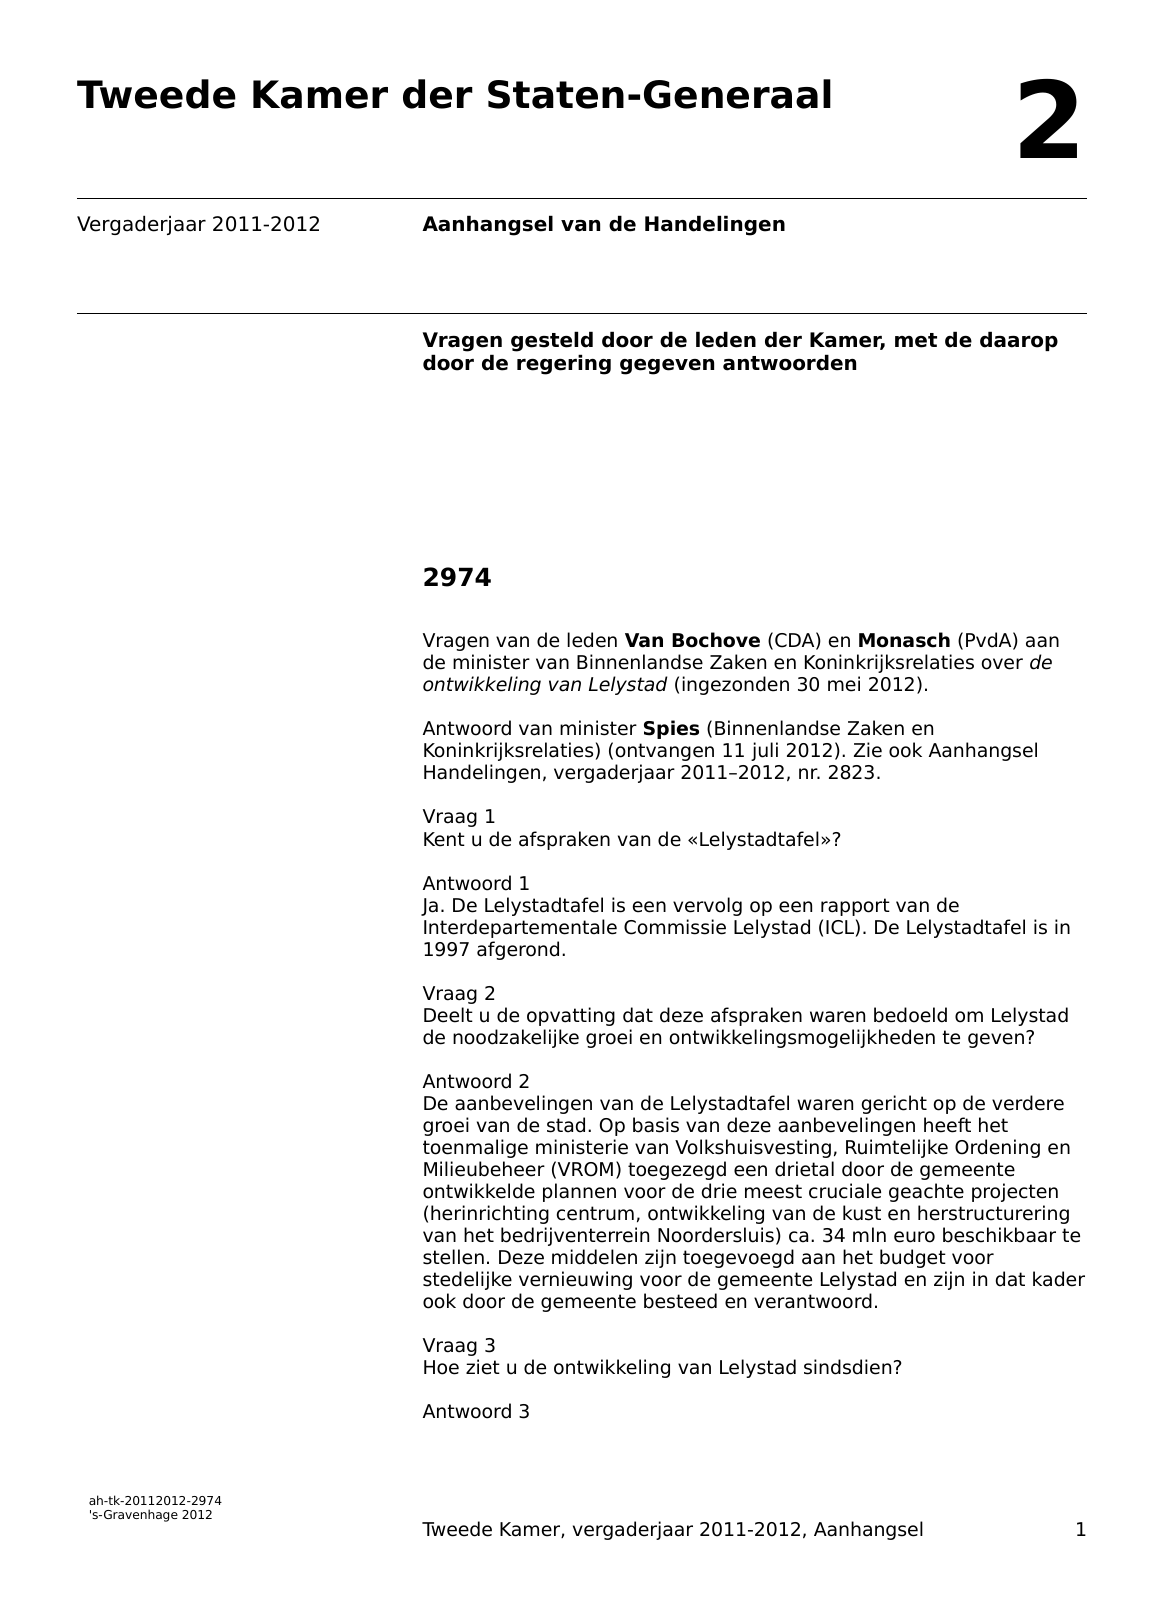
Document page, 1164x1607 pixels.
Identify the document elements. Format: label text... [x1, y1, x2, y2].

table_header 2 [886, 59, 1087, 198]
table_cell Vergaderjaar 2011-2012 [77, 199, 422, 313]
text De aanbevelingen van de Lelystadtafel waren gericht op de verdere groei van de stad. Op basis van deze aanbevelingen heeft het toenmalige ministerie van Volkshuisvesting, Ruimtelijke Ordening en Milieubeheer (VROM) toegezegd een drietal door de gemeente ontwikkelde plannen voor de drie meest cruciale geachte projecten (herinrichting centrum, ontwikkeling van de kust en herstructurering van het bedrijventerrein Noordersluis) ca. 34 mln euro beschikbaar te stellen. Deze middelen zijn toegevoegd aan het budget voor stedelijke vernieuwing voor de gemeente Lelystad en zijn in dat kader ook door de gemeente besteed en verantwoord. [422, 1093, 1087, 1313]
text Vraag 1 [422, 806, 1087, 828]
text Antwoord van minister Spies (Binnenlandse Zaken en Koninkrijksrelaties) (ontvangen 11 juli 2012). Zie ook Aanhangsel Handelingen, vergaderjaar 2011–2012, nr. 2823. [422, 718, 1087, 784]
text ah-tk-20112012-2974 [88, 1494, 323, 1508]
text Kent u de afspraken van de «Lelystadtafel»? [422, 828, 1087, 850]
text Deelt u de opvatting dat deze afspraken waren bedoeld om Lelystad de noodzakelijke groei en ontwikkelingsmogelijkheden te geven? [422, 1005, 1087, 1049]
table_cell Aanhangsel van de Handelingen [422, 199, 1087, 313]
table_header Tweede Kamer der Staten-Generaal [77, 59, 886, 198]
text Vragen van de leden Van Bochove (CDA) en Monasch (PvdA) aan de minister van Binnenlandse Zaken en Koninkrijksrelaties over de ontwikkeling van Lelystad (ingezonden 30 mei 2012). [422, 630, 1087, 696]
text Antwoord 1 [422, 873, 1087, 894]
text 's-Gravenhage 2012 [88, 1508, 323, 1522]
text 2974 [422, 563, 1087, 592]
text Ja. De Lelystadtafel is een vervolg op een rapport van de Interdepartementale Commissie Lelystad (ICL). De Lelystadtafel is in 1997 afgerond. [422, 894, 1087, 961]
text Hoe ziet u de ontwikkeling van Lelystad sindsdien? [422, 1357, 1087, 1379]
text Vraag 2 [422, 983, 1087, 1005]
text Vraag 3 [422, 1335, 1087, 1357]
table_cell Vragen gesteld door de leden der Kamer, met de daarop door de regering gegeven antwoorden [422, 314, 1087, 375]
text Antwoord 2 [422, 1071, 1087, 1093]
table_cell [77, 314, 422, 375]
text Antwoord 3 [422, 1401, 1087, 1423]
